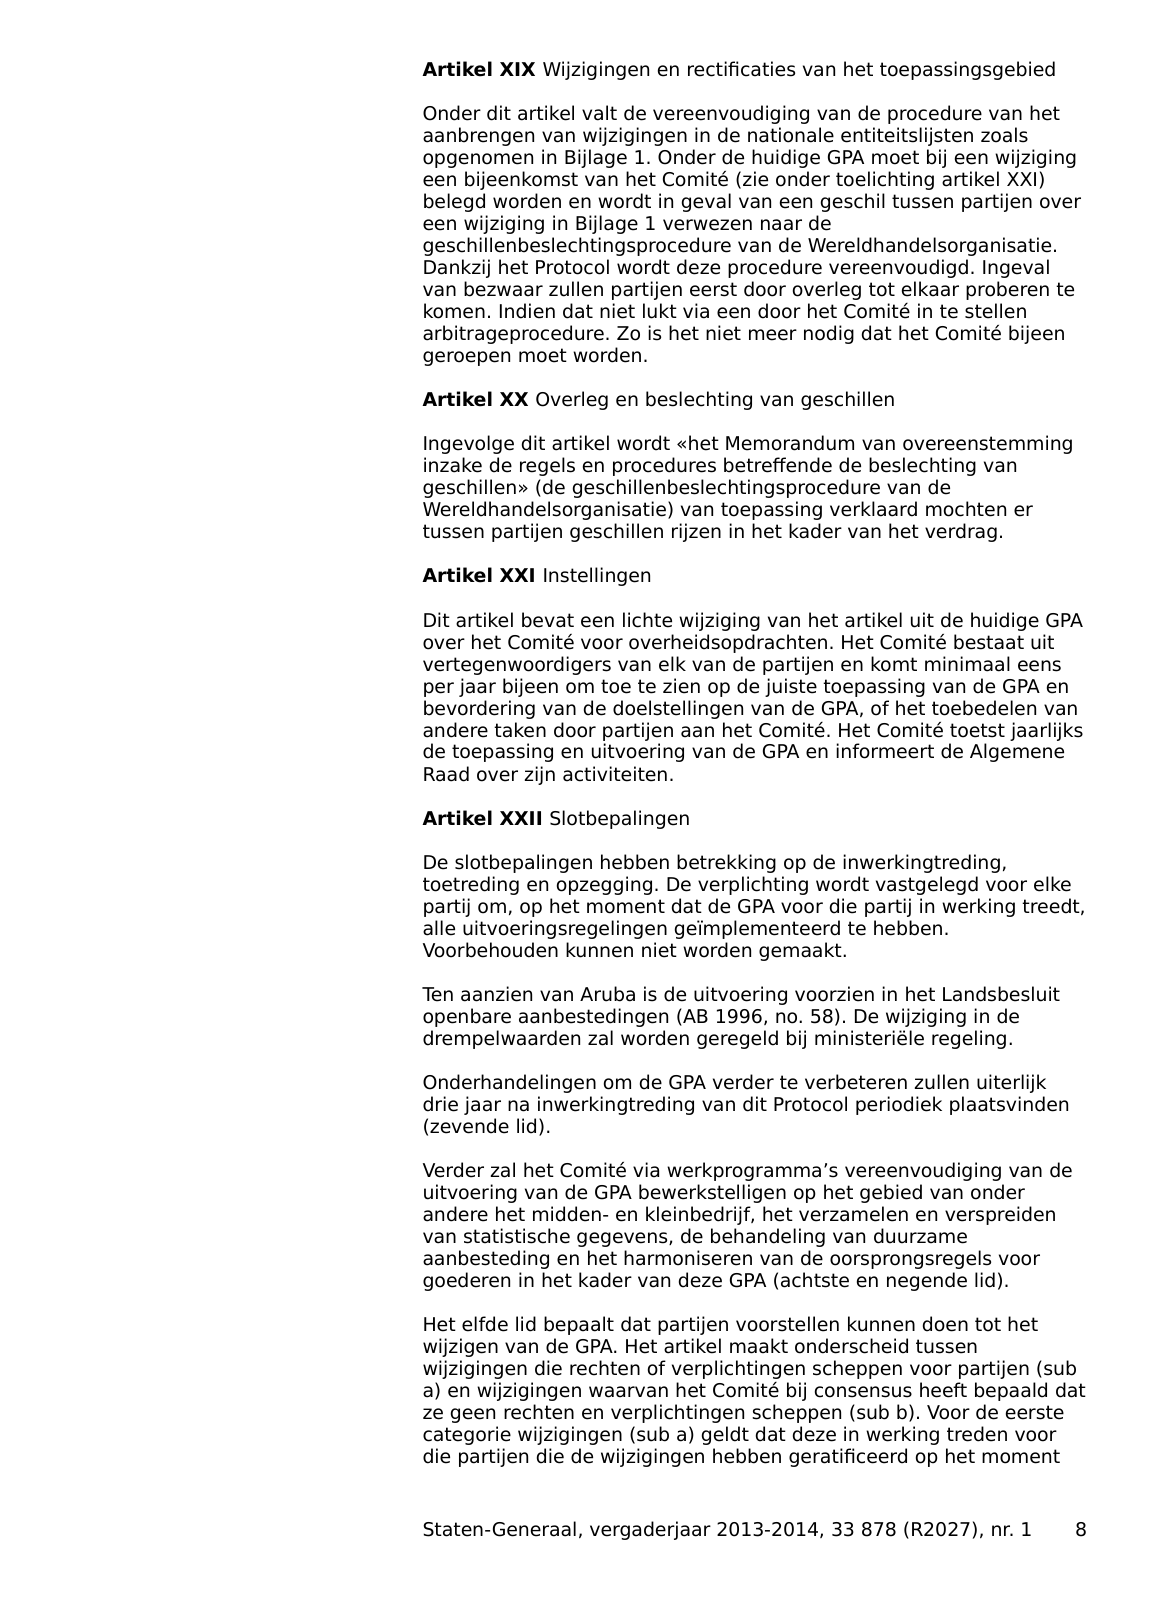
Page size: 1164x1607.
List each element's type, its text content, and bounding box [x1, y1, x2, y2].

text Ten aanzien van Aruba is de uitvoering voorzien in het Landsbesluit openbare aanbestedingen (AB 1996, no. 58). De wijziging in de drempelwaarden zal worden geregeld bij ministeriële regeling. [422, 984, 1087, 1050]
subtitle Artikel XXI Instellingen [422, 565, 1087, 587]
text Dit artikel bevat een lichte wijziging van het artikel uit de huidige GPA over het Comité voor overheidsopdrachten. Het Comité bestaat uit vertegenwoordigers van elk van de partijen en komt minimaal eens per jaar bijeen om toe te zien op de juiste toepassing van de GPA en bevordering van de doelstellingen van de GPA, of het toebedelen van andere taken door partijen aan het Comité. Het Comité toetst jaarlijks de toepassing en uitvoering van de GPA en informeert de Algemene Raad over zijn activiteiten. [422, 609, 1087, 785]
subtitle Artikel XXII Slotbepalingen [422, 808, 1087, 829]
text Onderhandelingen om de GPA verder te verbeteren zullen uiterlijk drie jaar na inwerkingtreding van dit Protocol periodiek plaatsvinden (zevende lid). [422, 1072, 1087, 1138]
subtitle Artikel XIX Wijzigingen en rectificaties van het toepassingsgebied [422, 59, 1087, 81]
text Het elfde lid bepaalt dat partijen voorstellen kunnen doen tot het wijzigen van de GPA. Het artikel maakt onderscheid tussen wijzigingen die rechten of verplichtingen scheppen voor partijen (sub a) en wijzigingen waarvan het Comité bij consensus heeft bepaald dat ze geen rechten en verplichtingen scheppen (sub b). Voor de eerste categorie wijzigingen (sub a) geldt dat deze in werking treden voor die partijen die de wijzigingen hebben geratificeerd op het moment [422, 1314, 1087, 1468]
text Ingevolge dit artikel wordt «het Memorandum van overeenstemming inzake de regels en procedures betreffende de beslechting van geschillen» (de geschillenbeslechtingsprocedure van de Wereldhandelsorganisatie) van toepassing verklaard mochten er tussen partijen geschillen rijzen in het kader van het verdrag. [422, 433, 1087, 543]
text Verder zal het Comité via werkprogramma’s vereenvoudiging van de uitvoering van de GPA bewerkstelligen op het gebied van onder andere het midden- en kleinbedrijf, het verzamelen en verspreiden van statistische gegevens, de behandeling van duurzame aanbesteding en het harmoniseren van de oorsprongsregels voor goederen in het kader van deze GPA (achtste en negende lid). [422, 1160, 1087, 1292]
text Onder dit artikel valt de vereenvoudiging van de procedure van het aanbrengen van wijzigingen in de nationale entiteitslijsten zoals opgenomen in Bijlage 1. Onder de huidige GPA moet bij een wijziging een bijeenkomst van het Comité (zie onder toelichting artikel XXI) belegd worden en wordt in geval van een geschil tussen partijen over een wijziging in Bijlage 1 verwezen naar de geschillenbeslechtingsprocedure van de Wereldhandelsorganisatie. Dankzij het Protocol wordt deze procedure vereenvoudigd. Ingeval van bezwaar zullen partijen eerst door overleg tot elkaar proberen te komen. Indien dat niet lukt via een door het Comité in te stellen arbitrageprocedure. Zo is het niet meer nodig dat het Comité bijeen geroepen moet worden. [422, 103, 1087, 367]
subtitle Artikel XX Overleg en beslechting van geschillen [422, 389, 1087, 411]
text De slotbepalingen hebben betrekking op de inwerkingtreding, toetreding en opzegging. De verplichting wordt vastgelegd voor elke partij om, op het moment dat de GPA voor die partij in werking treedt, alle uitvoeringsregelingen geïmplementeerd te hebben. Voorbehouden kunnen niet worden gemaakt. [422, 852, 1087, 962]
